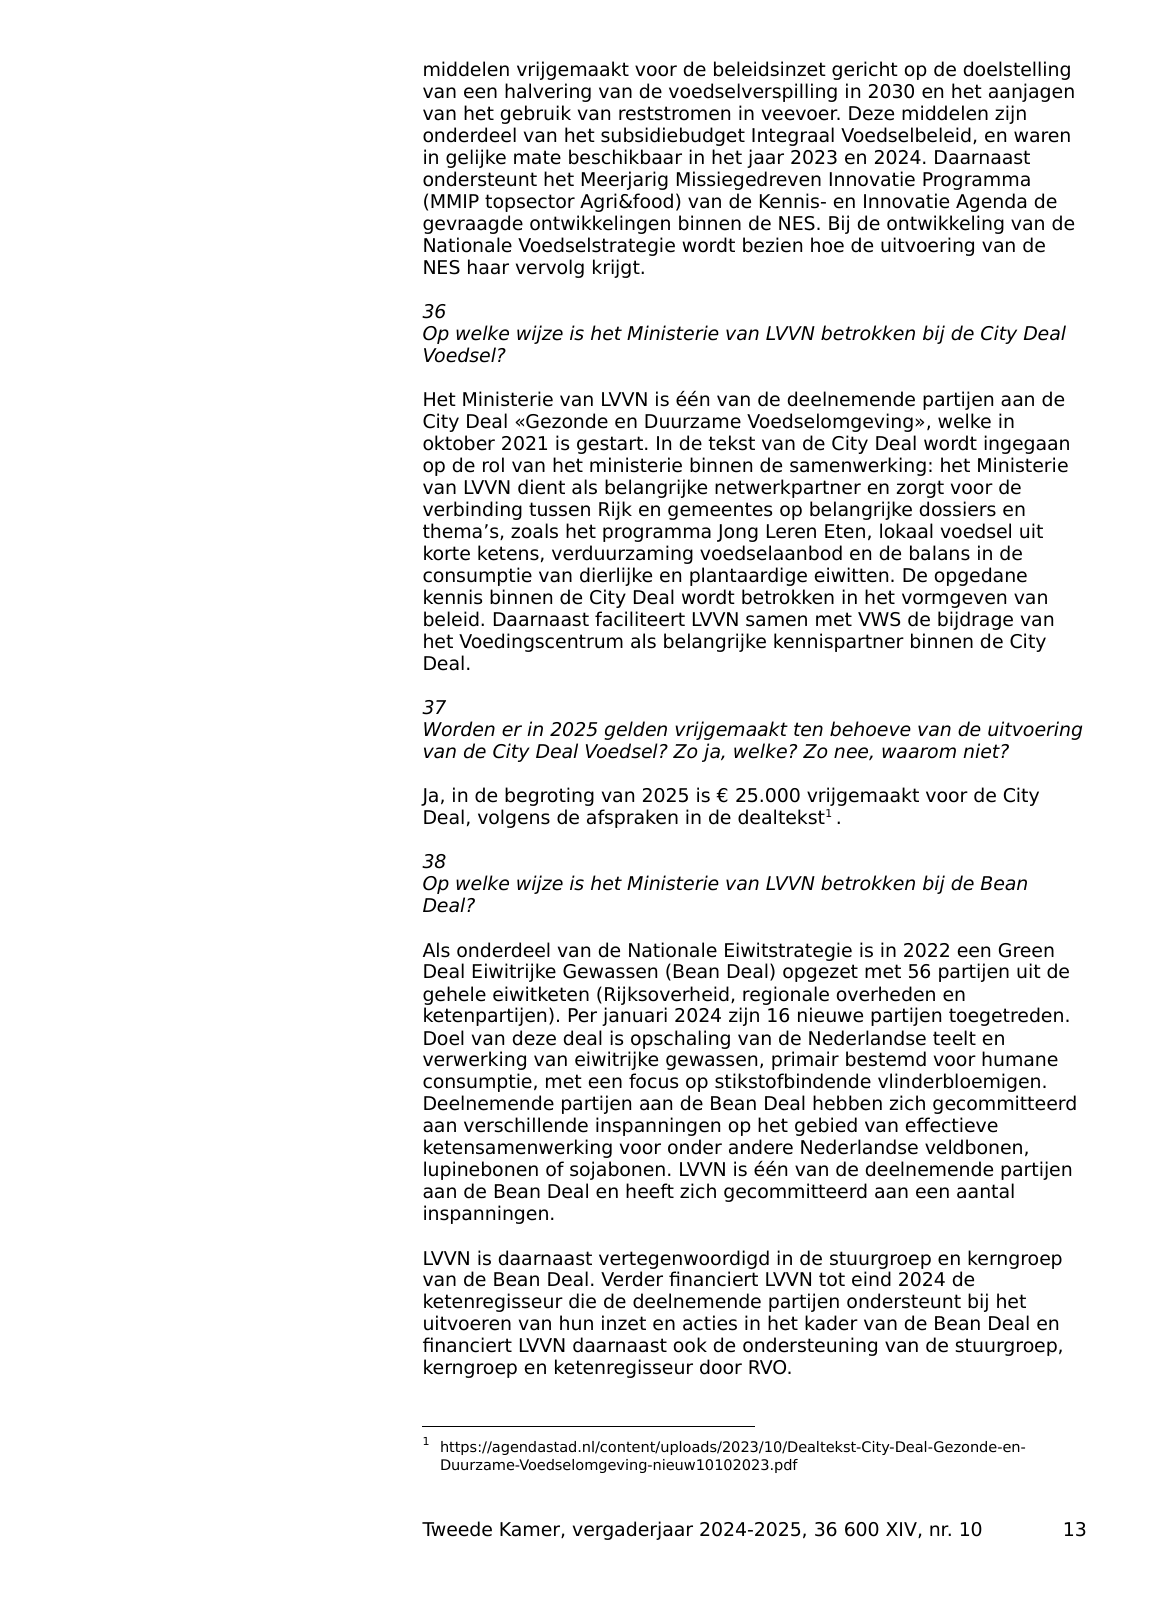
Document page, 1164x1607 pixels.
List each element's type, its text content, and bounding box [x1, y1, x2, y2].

text Het Ministerie van LVVN is één van de deelnemende partijen aan de City Deal «Gezonde en Duurzame Voedselomgeving», welke in oktober 2021 is gestart. In de tekst van de City Deal wordt ingegaan op de rol van het ministerie binnen de samenwerking: het Ministerie van LVVN dient als belangrijke netwerkpartner en zorgt voor de verbinding tussen Rijk en gemeentes op belangrijke dossiers en thema’s, zoals het programma Jong Leren Eten, lokaal voedsel uit korte ketens, verduurzaming voedselaanbod en de balans in de consumptie van dierlijke en plantaardige eiwitten. De opgedane kennis binnen de City Deal wordt betrokken in het vormgeven van beleid. Daarnaast faciliteert LVVN samen met VWS de bijdrage van het Voedingscentrum als belangrijke kennispartner binnen de City Deal. [422, 389, 1087, 675]
text Op welke wijze is het Ministerie van LVVN betrokken bij de City Deal Voedsel? [422, 323, 1087, 367]
text https://agendastad.nl/content/uploads/2023/10/Dealtekst-City-Deal-Gezonde-en-Duurzame-Voedselomgeving-nieuw10102023.pdf [422, 1435, 1087, 1474]
text 38 [422, 851, 1087, 873]
text Worden er in 2025 gelden vrijgemaakt ten behoeve van de uitvoering van de City Deal Voedsel? Zo ja, welke? Zo nee, waarom niet? [422, 719, 1087, 763]
text middelen vrijgemaakt voor de beleidsinzet gericht op de doelstelling van een halvering van de voedselverspilling in 2030 en het aanjagen van het gebruik van reststromen in veevoer. Deze middelen zijn onderdeel van het subsidiebudget Integraal Voedselbeleid, en waren in gelijke mate beschikbaar in het jaar 2023 en 2024. Daarnaast ondersteunt het Meerjarig Missiegedreven Innovatie Programma (MMIP topsector Agri&food) van de Kennis- en Innovatie Agenda de gevraagde ontwikkelingen binnen de NES. Bij de ontwikkeling van de Nationale Voedselstrategie wordt bezien hoe de uitvoering van de NES haar vervolg krijgt. [422, 59, 1087, 279]
text LVVN is daarnaast vertegenwoordigd in de stuurgroep en kerngroep van de Bean Deal. Verder financiert LVVN tot eind 2024 de ketenregisseur die de deelnemende partijen ondersteunt bij het uitvoeren van hun inzet en acties in het kader van de Bean Deal en financiert LVVN daarnaast ook de ondersteuning van de stuurgroep, kerngroep en ketenregisseur door RVO. [422, 1247, 1087, 1379]
text 37 [422, 697, 1087, 719]
text 36 [422, 301, 1087, 323]
text Ja, in de begroting van 2025 is € 25.000 vrijgemaakt voor de City Deal, volgens de afspraken in de dealtekst. [422, 785, 1087, 829]
text Op welke wijze is het Ministerie van LVVN betrokken bij de Bean Deal? [422, 873, 1087, 917]
text Als onderdeel van de Nationale Eiwitstrategie is in 2022 een Green Deal Eiwitrijke Gewassen (Bean Deal) opgezet met 56 partijen uit de gehele eiwitketen (Rijksoverheid, regionale overheden en ketenpartijen). Per januari 2024 zijn 16 nieuwe partijen toegetreden. Doel van deze deal is opschaling van de Nederlandse teelt en verwerking van eiwitrijke gewassen, primair bestemd voor humane consumptie, met een focus op stikstofbindende vlinderbloemigen. Deelnemende partijen aan de Bean Deal hebben zich gecommitteerd aan verschillende inspanningen op het gebied van effectieve ketensamenwerking voor onder andere Nederlandse veldbonen, lupinebonen of sojabonen. LVVN is één van de deelnemende partijen aan de Bean Deal en heeft zich gecommitteerd aan een aantal inspanningen. [422, 939, 1087, 1225]
